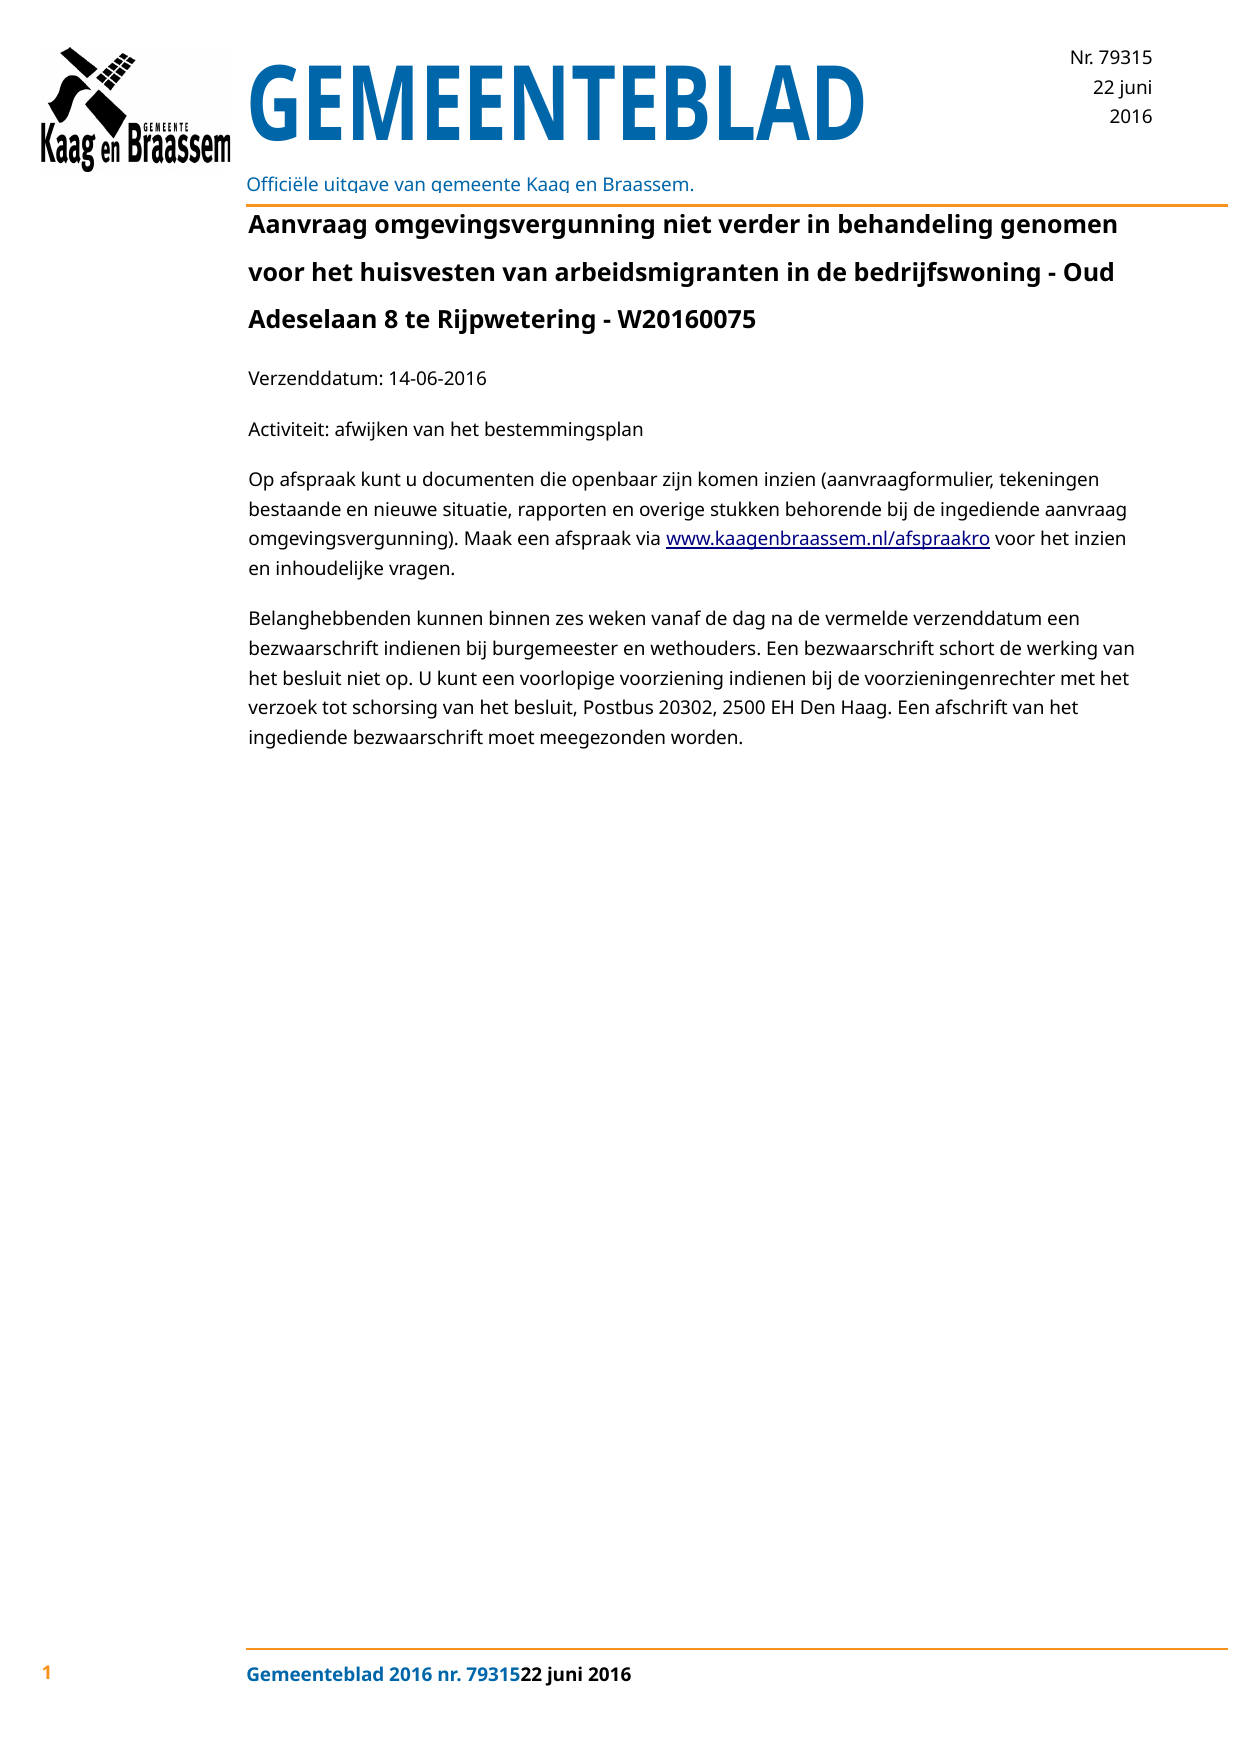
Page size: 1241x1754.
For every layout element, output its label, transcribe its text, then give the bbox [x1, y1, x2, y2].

text Activiteit: afwijken van het bestemmingsplan [248, 416, 1152, 442]
text Verzenddatum: 14-06-2016 [248, 366, 1152, 391]
text Belanghebbenden kunnen binnen zes weken vanaf de dag na de vermelde verzenddatum een bezwaarschrift indienen bij burgemeester en wethouders. Een bezwaarschrift schort de werking van het besluit niet op. U kunt een voorlopige voorziening indienen bij de voorzieningenrechter met het verzoek tot schorsing van het besluit, Postbus 20302, 2500 EH Den Haag. Een afschrift van het ingediende bezwaarschrift moet meegezonden worden. [248, 606, 1152, 749]
picture [41, 47, 231, 172]
text Aanvraag omgevingsvergunning niet verder in behandeling genomen voor het huisvesten van arbeidsmigranten in de bedrijfswoning - Oud Adeselaan 8 te Rijpwetering - W20160075 [248, 207, 1152, 336]
text Op afspraak kunt u documenten die openbaar zijn komen inzien (aanvraagformulier, tekeningen bestaande en nieuwe situatie, rapporten en overige stukken behorende bij de ingediende aanvraag omgevingsvergunning). Maak een afspraak via www.kaagenbraassem.nl/afspraakro voor het inzien en inhoudelijke vragen. [248, 466, 1152, 581]
